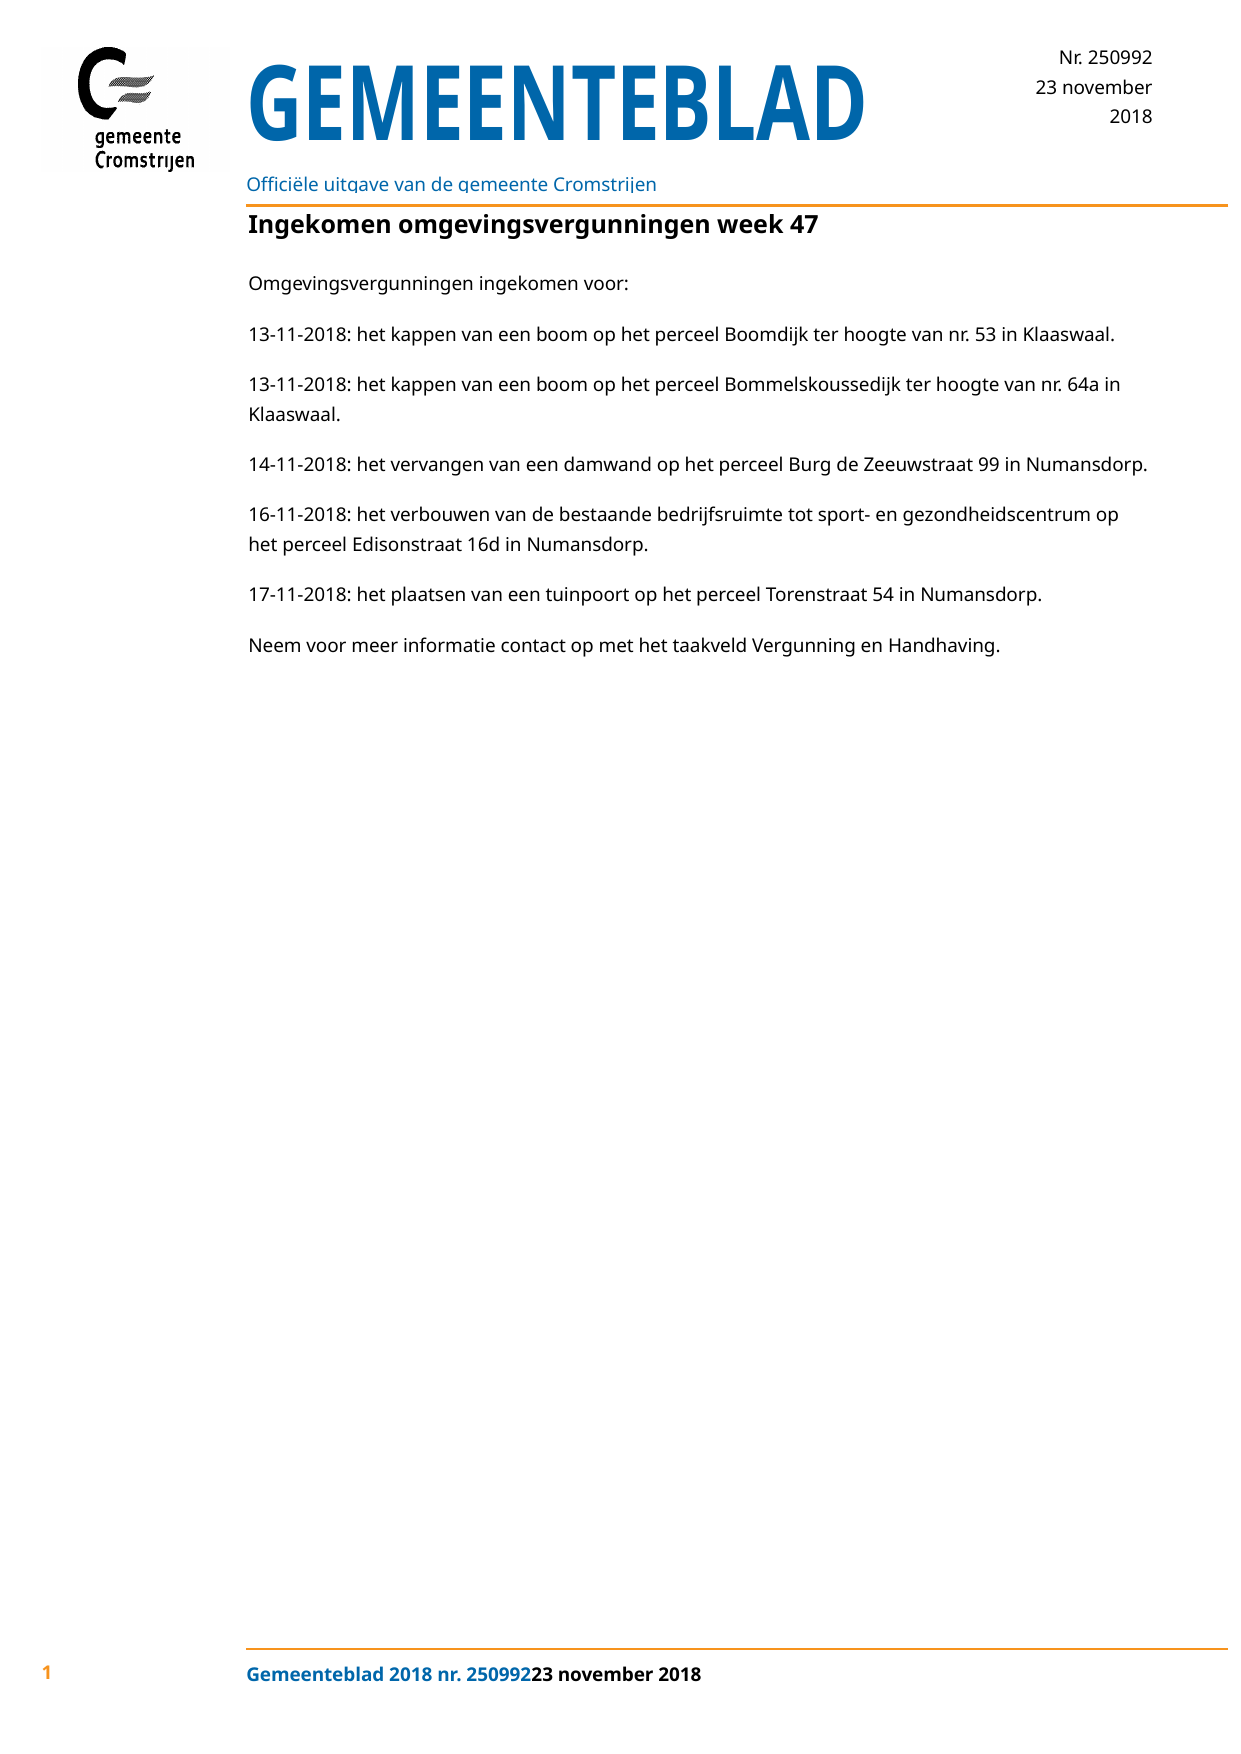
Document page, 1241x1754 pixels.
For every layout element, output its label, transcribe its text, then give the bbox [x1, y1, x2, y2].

text 13-11-2018: het kappen van een boom op het perceel Boomdijk ter hoogte van nr. 53 in Klaaswaal. [248, 321, 1152, 346]
text 16-11-2018: het verbouwen van de bestaande bedrijfsruimte tot sport- en gezondheidscentrum op het perceel Edisonstraat 16d in Numansdorp. [248, 502, 1152, 557]
text Ingekomen omgevingsvergunningen week 47 [248, 207, 1152, 241]
text 14-11-2018: het vervangen van een damwand op het perceel Burg de Zeeuwstraat 99 in Numansdorp. [248, 451, 1152, 477]
text Omgevingsvergunningen ingekomen voor: [248, 270, 1152, 296]
picture [41, 47, 231, 172]
text Neem voor meer informatie contact op met het taakveld Vergunning en Handhaving. [248, 632, 1152, 658]
text 13-11-2018: het kappen van een boom op het perceel Bommelskoussedijk ter hoogte van nr. 64a in Klaaswaal. [248, 371, 1152, 426]
text 17-11-2018: het plaatsen van een tuinpoort op het perceel Torenstraat 54 in Numansdorp. [248, 582, 1152, 607]
